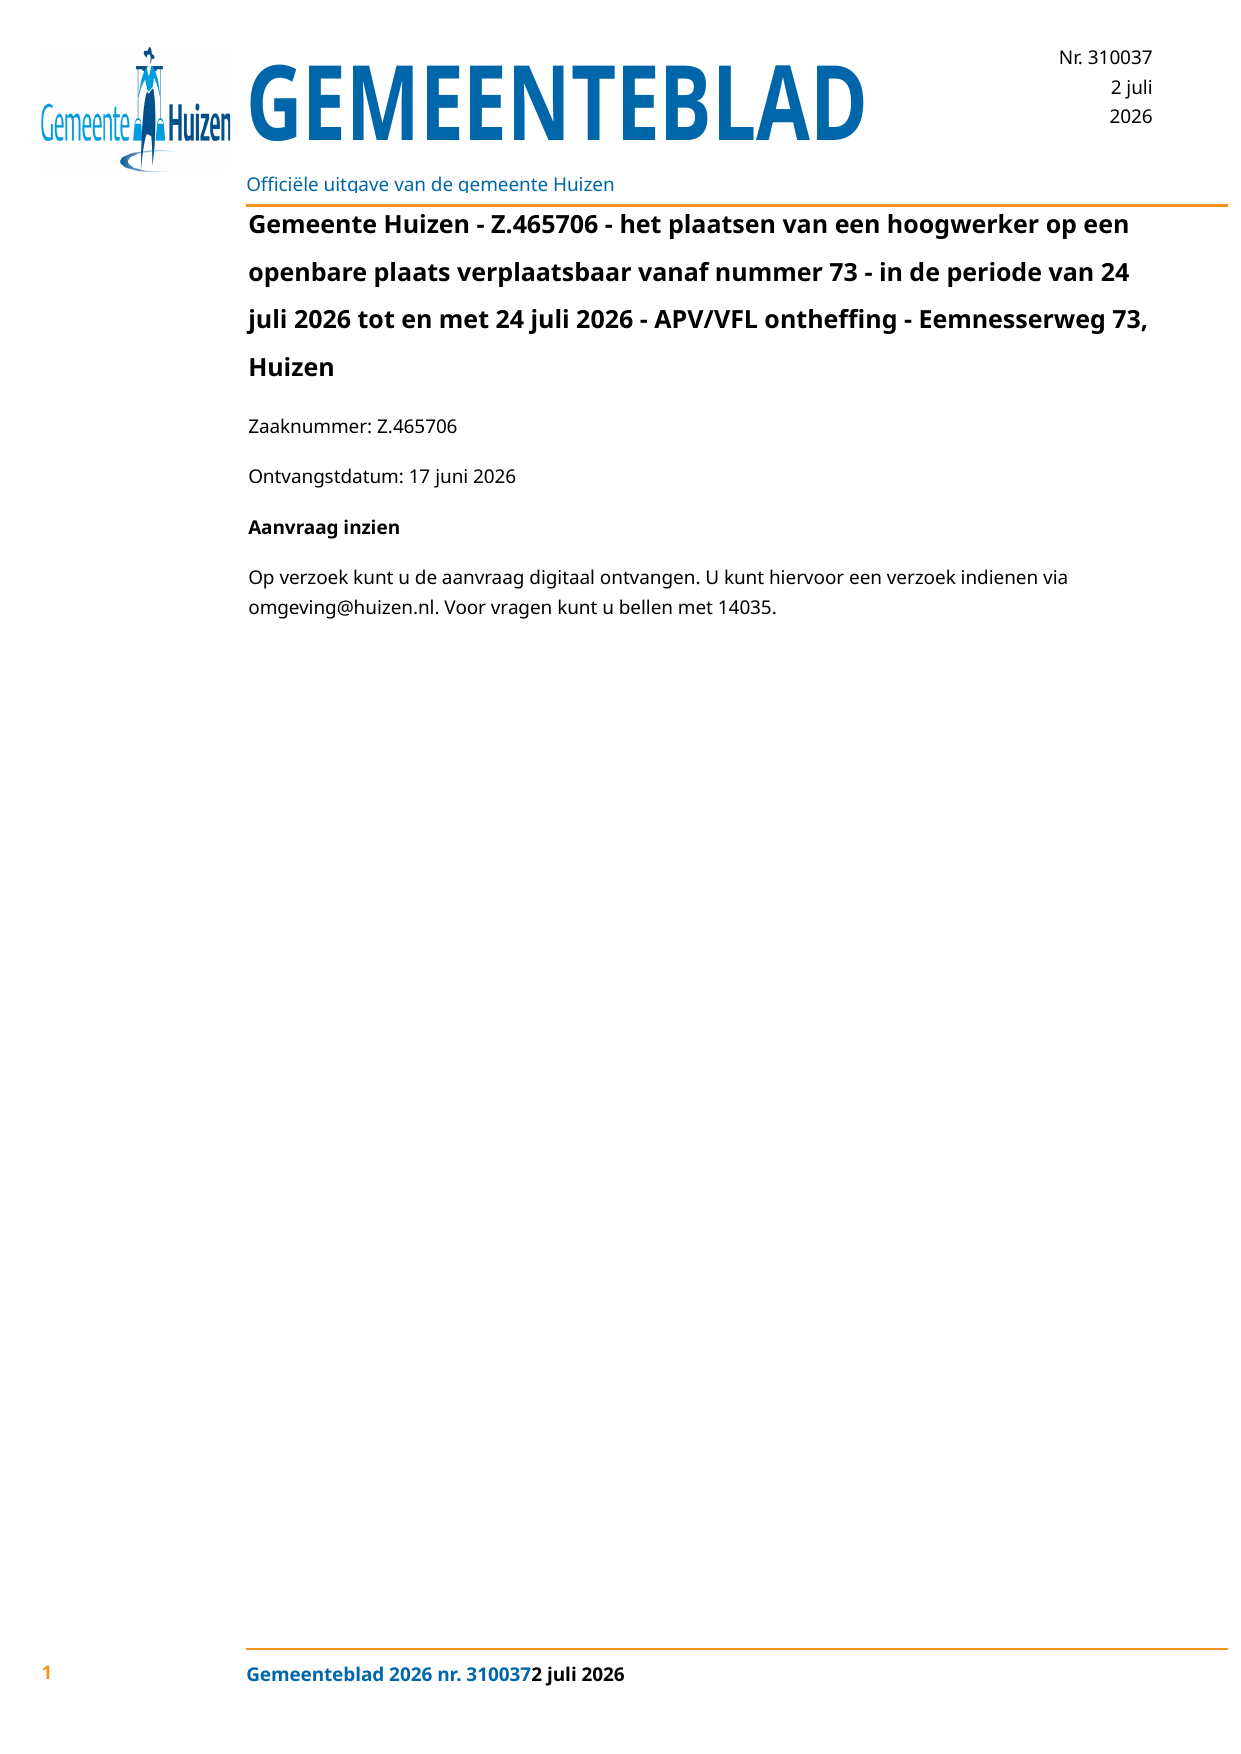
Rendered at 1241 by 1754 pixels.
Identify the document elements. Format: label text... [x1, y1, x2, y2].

text Op verzoek kunt u de aanvraag digitaal ontvangen. U kunt hiervoor een verzoek indienen via omgeving@huizen.nl. Voor vragen kunt u bellen met 14035. [248, 564, 1152, 620]
text Gemeente Huizen - Z.465706 - het plaatsen van een hoogwerker op een openbare plaats verplaatsbaar vanaf nummer 73 - in de periode van 24 juli 2026 tot en met 24 juli 2026 - APV/VFL ontheffing - Eemnesserweg 73, Huizen [248, 207, 1152, 384]
text Aanvraag inzien [248, 514, 1152, 540]
text Ontvangstdatum: 17 juni 2026 [248, 463, 1152, 489]
text Zaaknummer: Z.465706 [248, 413, 1152, 439]
picture [41, 47, 231, 172]
